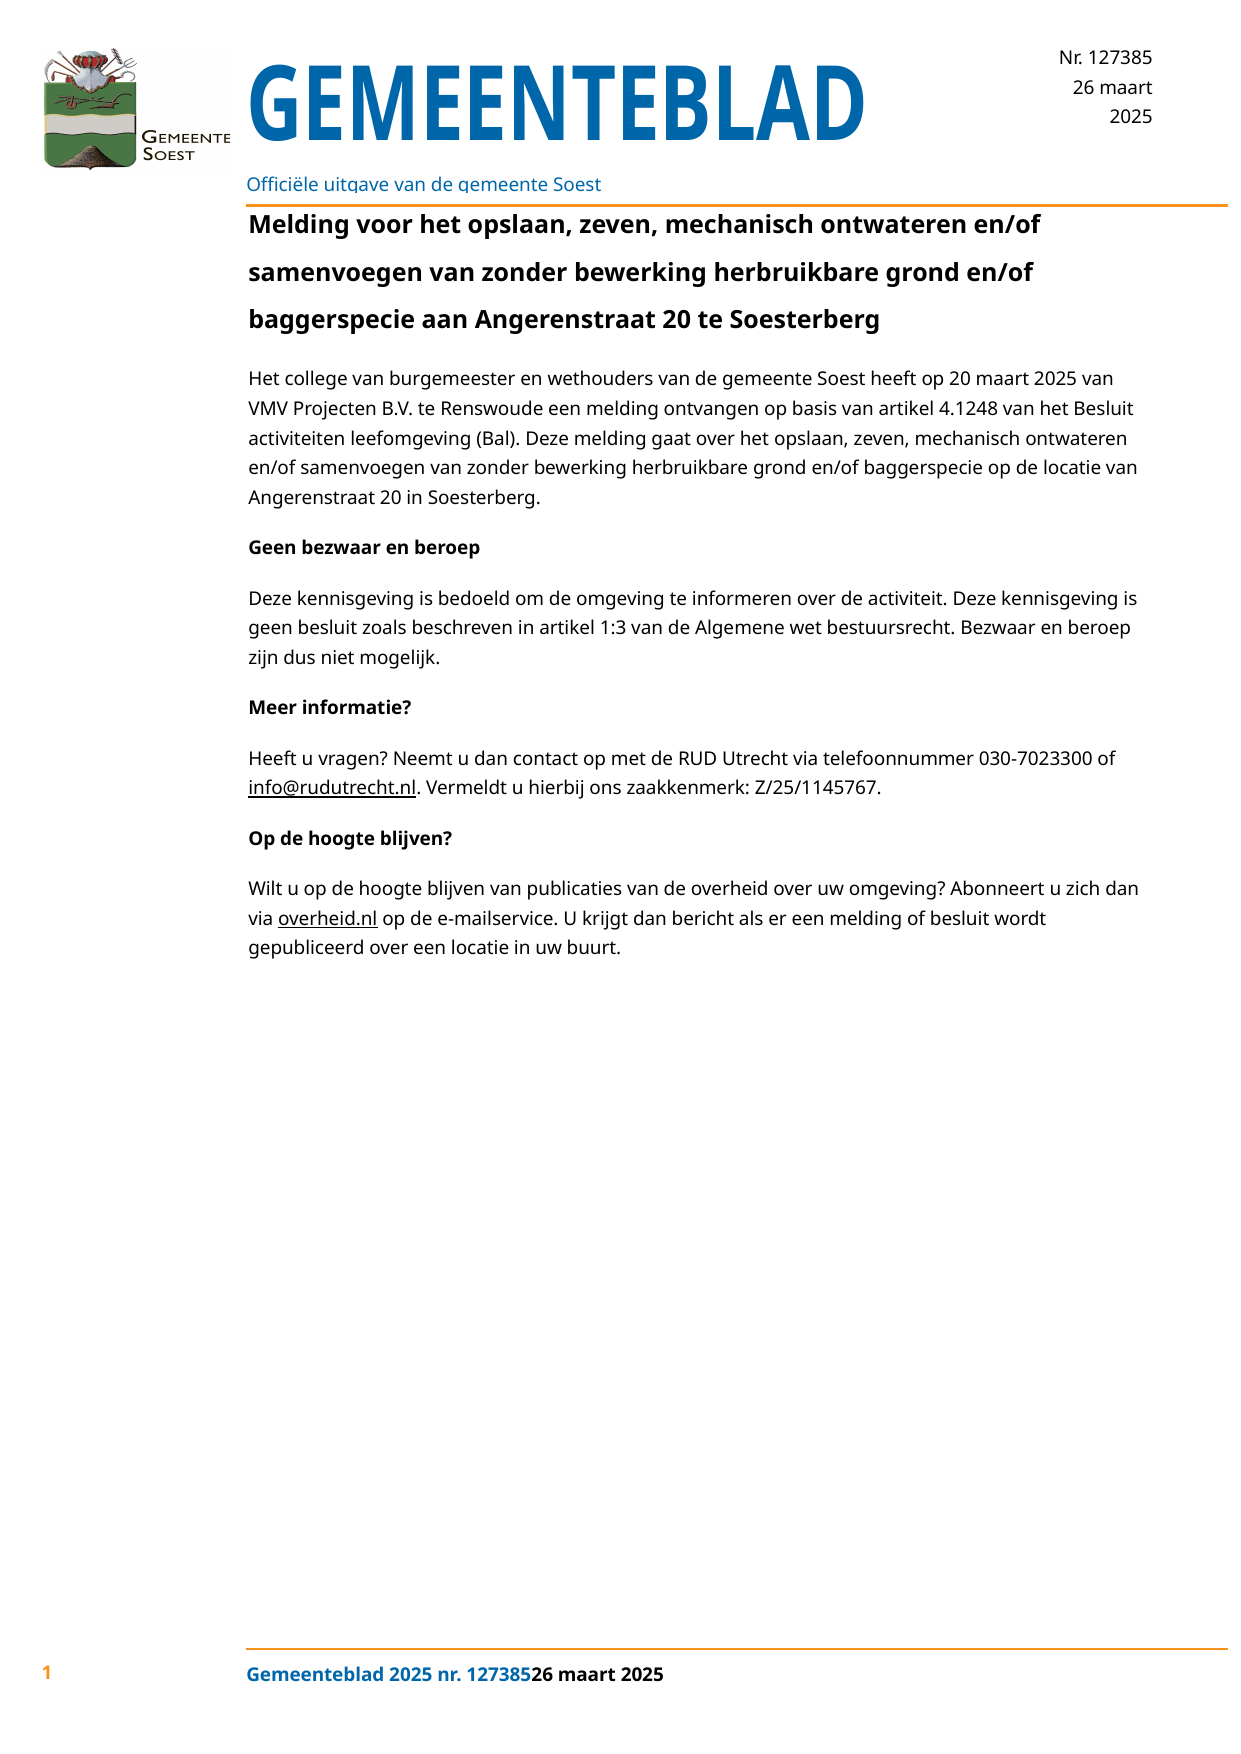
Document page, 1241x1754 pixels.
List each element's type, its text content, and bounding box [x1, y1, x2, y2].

text Het college van burgemeester en wethouders van de gemeente Soest heeft op 20 maart 2025 van VMV Projecten B.V. te Renswoude een melding ontvangen op basis van artikel 4.1248 van het Besluit activiteiten leefomgeving (Bal). Deze melding gaat over het opslaan, zeven, mechanisch ontwateren en/of samenvoegen van zonder bewerking herbruikbare grond en/of baggerspecie op de locatie van Angerenstraat 20 in Soesterberg. [248, 366, 1152, 509]
text Heeft u vragen? Neemt u dan contact op met de RUD Utrecht via telefoonnummer 030-7023300 of info@rudutrecht.nl. Vermeldt u hierbij ons zaakkenmerk: Z/25/1145767. [248, 745, 1152, 800]
text Wilt u op de hoogte blijven van publicaties van de overheid over uw omgeving? Abonneert u zich dan via overheid.nl op de e-mailservice. U krijgt dan bericht als er een melding of besluit wordt gepubliceerd over een locatie in uw buurt. [248, 875, 1152, 960]
text Meer informatie? [248, 694, 1152, 720]
text Geen bezwaar en beroep [248, 534, 1152, 560]
picture [41, 47, 231, 172]
text Melding voor het opslaan, zeven, mechanisch ontwateren en/of samenvoegen van zonder bewerking herbruikbare grond en/of baggerspecie aan Angerenstraat 20 te Soesterberg [248, 207, 1152, 336]
text Deze kennisgeving is bedoeld om de omgeving te informeren over de activiteit. Deze kennisgeving is geen besluit zoals beschreven in artikel 1:3 van de Algemene wet bestuursrecht. Bezwaar en beroep zijn dus niet mogelijk. [248, 585, 1152, 669]
text Op de hoogte blijven? [248, 825, 1152, 850]
